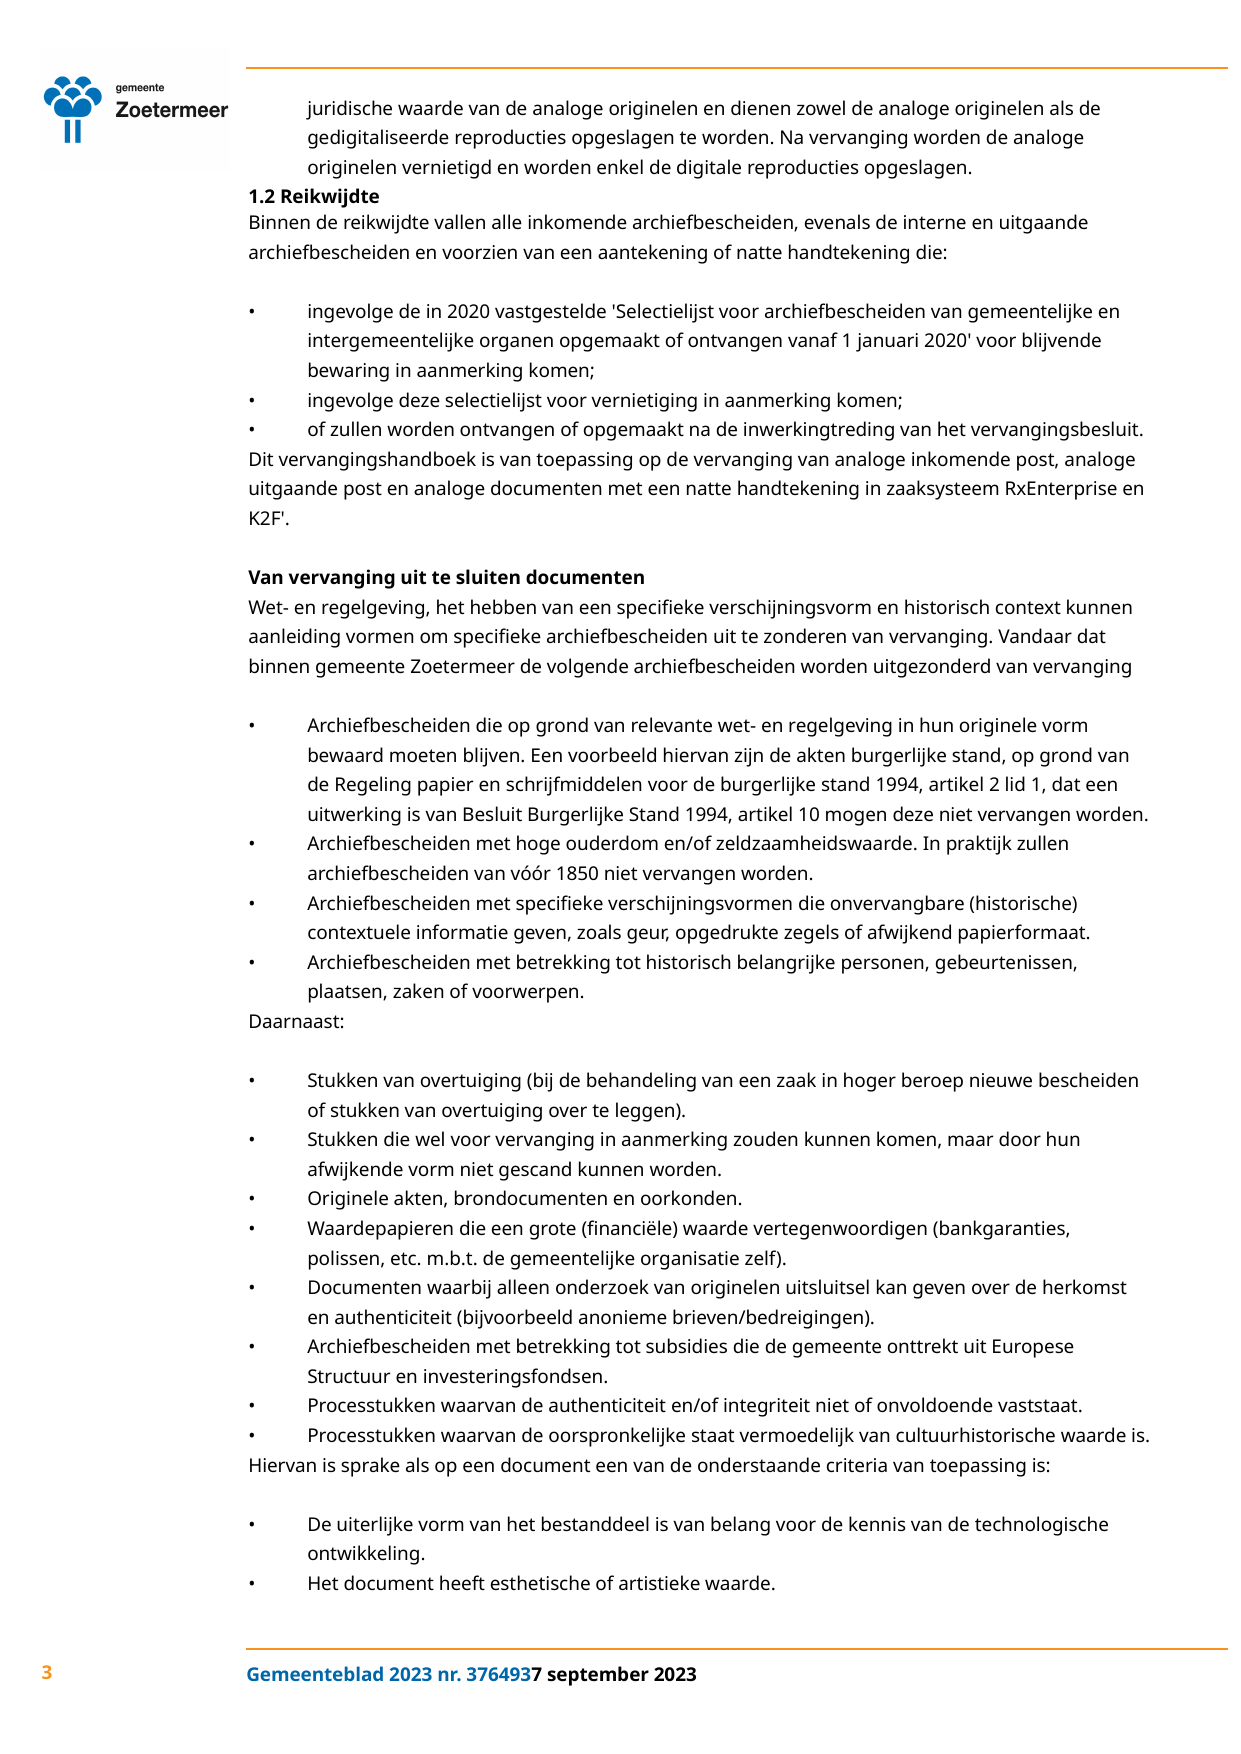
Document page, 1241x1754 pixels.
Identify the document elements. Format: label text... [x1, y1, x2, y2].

list Processtukken waarvan de authenticiteit en/of integriteit niet of onvoldoende vaststaat. [248, 1393, 1152, 1418]
text Daarnaast: [248, 1008, 1152, 1034]
list Archiefbescheiden met hoge ouderdom en/of zeldzaamheidswaarde. In praktijk zullen archiefbescheiden van vóór 1850 niet vervangen worden. [248, 831, 1152, 886]
list Archiefbescheiden met specifieke verschijningsvormen die onvervangbare (historische) contextuele informatie geven, zoals geur, opgedrukte zegels of afwijkend papierformaat. [248, 890, 1152, 945]
text Hiervan is sprake als op een document een van de onderstaande criteria van toepassing is: [248, 1452, 1152, 1477]
list Originele akten, brondocumenten en oorkonden. [248, 1186, 1152, 1211]
list ingevolge de in 2020 vastgestelde 'Selectielijst voor archiefbescheiden van gemeentelijke en intergemeentelijke organen opgemaakt of ontvangen vanaf 1 januari 2020' voor blijvende bewaring in aanmerking komen; [248, 298, 1152, 383]
text Binnen de reikwijdte vallen alle inkomende archiefbescheiden, evenals de interne en uitgaande archiefbescheiden en voorzien van een aantekening of natte handtekening die: [248, 209, 1152, 264]
list Archiefbescheiden met betrekking tot subsidies die de gemeente onttrekt uit Europese Structuur en investeringsfondsen. [248, 1333, 1152, 1389]
list Stukken die wel voor vervanging in aanmerking zouden kunnen komen, maar door hun afwijkende vorm niet gescand kunnen worden. [248, 1126, 1152, 1182]
picture [41, 47, 231, 172]
text Van vervanging uit te sluiten documenten [248, 564, 1152, 590]
list Archiefbescheiden met betrekking tot historisch belangrijke personen, gebeurtenissen, plaatsen, zaken of voorwerpen. [248, 949, 1152, 1004]
list Archiefbescheiden die op grond van relevante wet- en regelgeving in hun originele vorm bewaard moeten blijven. Een voorbeeld hiervan zijn de akten burgerlijke stand, op grond van de Regeling papier en schrijfmiddelen voor de burgerlijke stand 1994, artikel 2 lid 1, dat een uitwerking is van Besluit Burgerlijke Stand 1994, artikel 10 mogen deze niet vervangen worden. [248, 712, 1152, 827]
list Stukken van overtuiging (bij de behandeling van een zaak in hoger beroep nieuwe bescheiden of stukken van overtuiging over te leggen). [248, 1067, 1152, 1122]
list Waardepapieren die een grote (financiële) waarde vertegenwoordigen (bankgaranties, polissen, etc. m.b.t. de gemeentelijke organisatie zelf). [248, 1215, 1152, 1270]
list juridische waarde van de analoge originelen en dienen zowel de analoge originelen als de gedigitaliseerde reproducties opgeslagen te worden. Na vervanging worden de analoge originelen vernietigd en worden enkel de digitale reproducties opgeslagen. [248, 95, 1152, 180]
list Processtukken waarvan de oorspronkelijke staat vermoedelijk van cultuurhistorische waarde is. [248, 1422, 1152, 1448]
list De uiterlijke vorm van het bestanddeel is van belang voor de kennis van de technologische ontwikkeling. [248, 1511, 1152, 1566]
list Het document heeft esthetische of artistieke waarde. [248, 1570, 1152, 1596]
text Wet- en regelgeving, het hebben van een specifieke verschijningsvorm en historisch context kunnen aanleiding vormen om specifieke archiefbescheiden uit te zonderen van vervanging. Vandaar dat binnen gemeente Zoetermeer de volgende archiefbescheiden worden uitgezonderd van vervanging [248, 594, 1152, 679]
list ingevolge deze selectielijst voor vernietiging in aanmerking komen; [248, 387, 1152, 412]
list of zullen worden ontvangen of opgemaakt na de inwerkingtreding van het vervangingsbesluit. [248, 416, 1152, 442]
list Documenten waarbij alleen onderzoek van originelen uitsluitsel kan geven over de herkomst en authenticiteit (bijvoorbeeld anonieme brieven/bedreigingen). [248, 1274, 1152, 1329]
text 1.2 Reikwijdte [248, 183, 1152, 209]
text Dit vervangingshandboek is van toepassing op de vervanging van analoge inkomende post, analoge uitgaande post en analoge documenten met een natte handtekening in zaaksysteem RxEnterprise en K2F'. [248, 446, 1152, 531]
